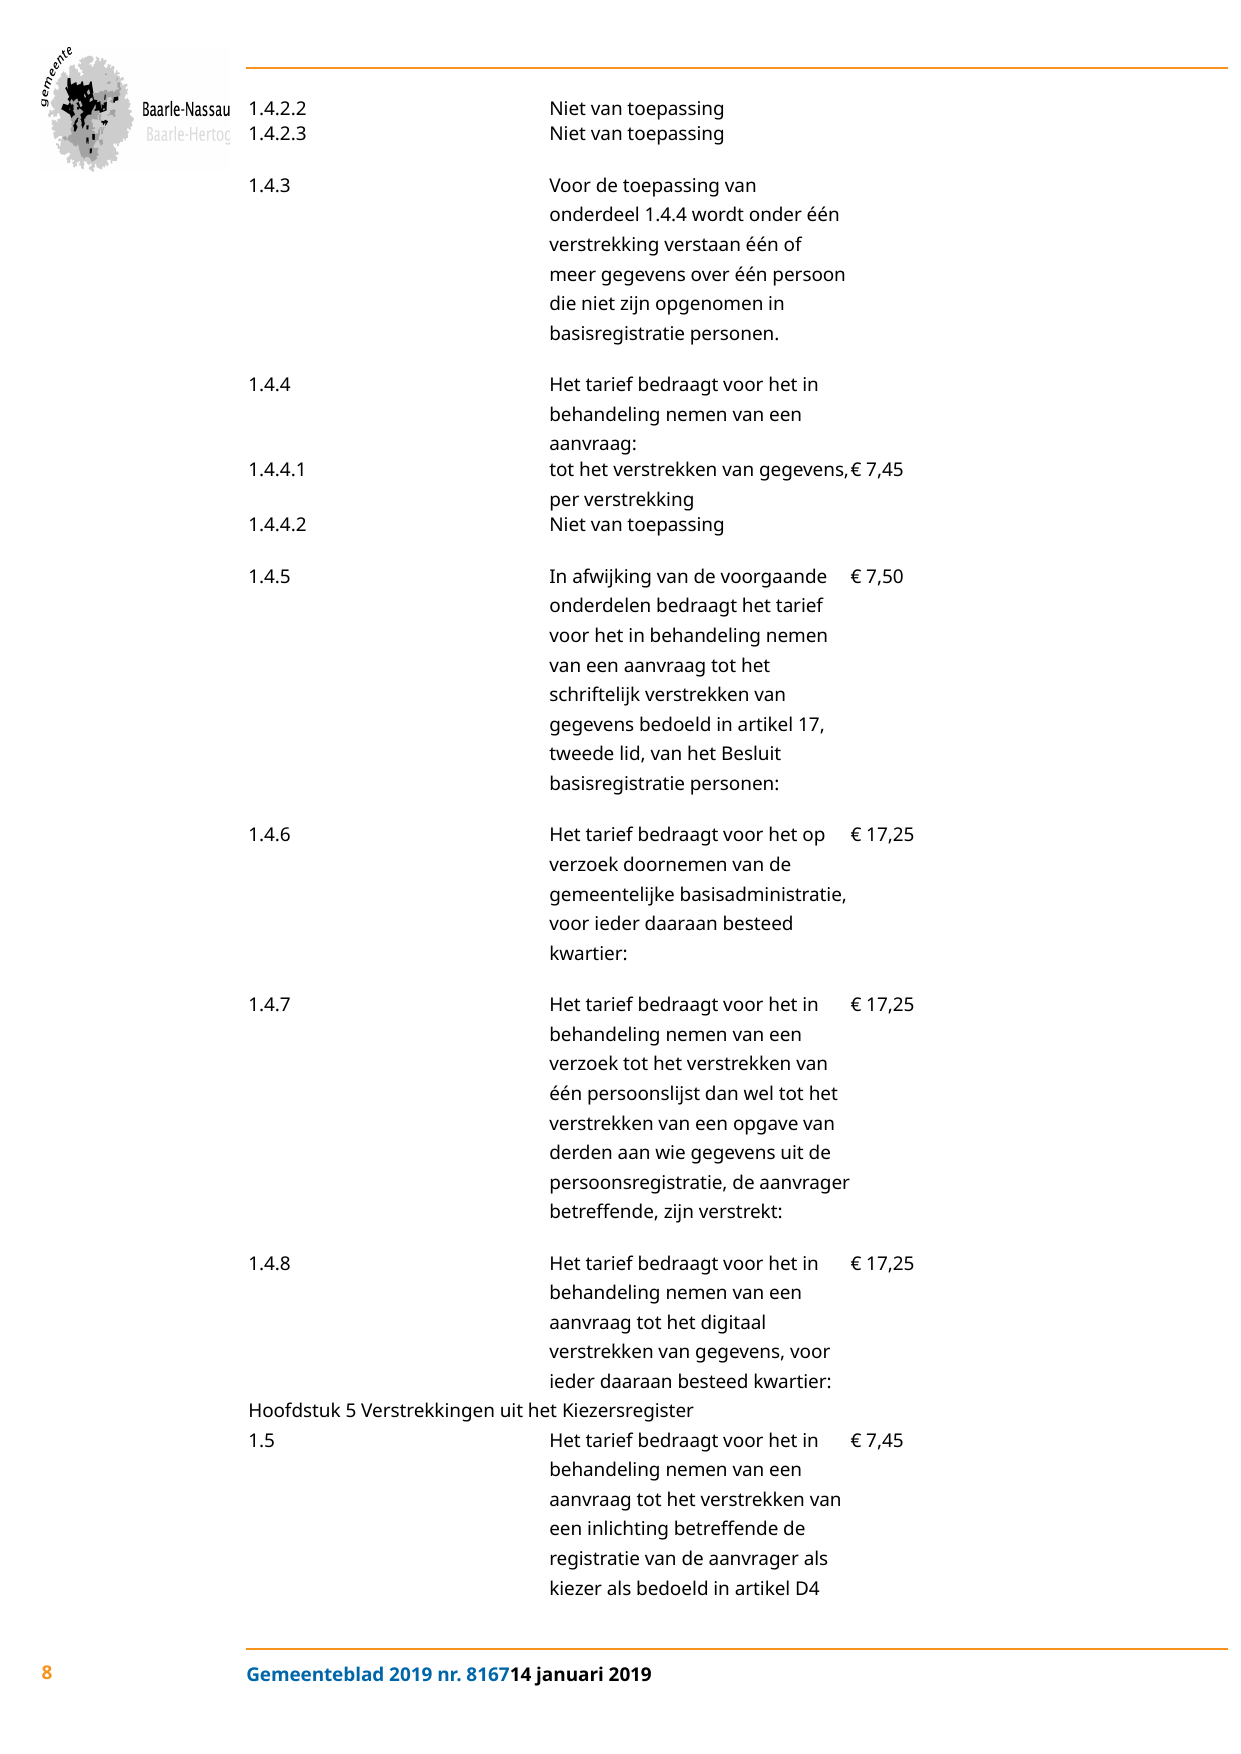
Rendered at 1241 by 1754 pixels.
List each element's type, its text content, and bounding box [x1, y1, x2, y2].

table_cell [850, 95, 1152, 121]
table_cell 1.4.6 [248, 822, 549, 966]
table_cell Niet van toepassing [549, 512, 850, 537]
table_cell Het tarief bedraagt voor het in behandeling nemen van een aanvraag tot het digitaal verstrekken van gegevens, voor ieder daaraan besteed kwartier: [549, 1250, 850, 1394]
text Hoofdstuk 5 Verstrekkingen uit het Kiezersregister [248, 1397, 1152, 1423]
table_cell [248, 796, 549, 822]
table_cell 1.4.8 [248, 1250, 549, 1394]
table_cell [850, 371, 1152, 456]
table_cell [549, 146, 850, 172]
table_cell 1.4.4.2 [248, 512, 549, 537]
table_header Het tarief bedraagt voor het in behandeling nemen van een aanvraag tot het verstrekken van een inlichting betreffende de registratie van de aanvrager als kiezer als bedoeld in artikel D4 [549, 1427, 850, 1601]
picture [41, 47, 231, 172]
table_cell € 17,25 [850, 1250, 1152, 1394]
table_cell [850, 346, 1152, 371]
table_cell Niet van toepassing [549, 121, 850, 146]
table_cell 1.4.7 [248, 991, 549, 1224]
table_cell 1.4.2.2 [248, 95, 549, 121]
table_cell € 7,50 [850, 563, 1152, 796]
table_cell [248, 966, 549, 991]
table_cell [850, 146, 1152, 172]
table_cell In afwijking van de voorgaande onderdelen bedraagt het tarief voor het in behandeling nemen van een aanvraag tot het schriftelijk verstrekken van gegevens bedoeld in artikel 17, tweede lid, van het Besluit basisregistratie personen: [549, 563, 850, 796]
table_cell [248, 346, 549, 371]
table_cell [549, 966, 850, 991]
table_cell [850, 121, 1152, 146]
table_cell [248, 537, 549, 563]
table_cell [549, 346, 850, 371]
table_cell 1.4.4.1 [248, 456, 549, 512]
table_cell [248, 146, 549, 172]
table_cell € 17,25 [850, 822, 1152, 966]
table_cell [549, 796, 850, 822]
table_cell tot het verstrekken van gegevens, per verstrekking [549, 456, 850, 512]
table_cell Het tarief bedraagt voor het in behandeling nemen van een aanvraag: [549, 371, 850, 456]
table_cell Niet van toepassing [549, 95, 850, 121]
table_cell [549, 537, 850, 563]
table_cell € 17,25 [850, 991, 1152, 1224]
table_cell 1.4.4 [248, 371, 549, 456]
table_cell 1.4.2.3 [248, 121, 549, 146]
table_cell [850, 537, 1152, 563]
table_cell [850, 172, 1152, 346]
table_header € 7,45 [850, 1427, 1152, 1601]
table_cell [549, 1224, 850, 1250]
table_header 1.5 [248, 1427, 549, 1601]
table_cell Het tarief bedraagt voor het op verzoek doornemen van de gemeentelijke basisadministratie, voor ieder daaraan besteed kwartier: [549, 822, 850, 966]
table_cell [248, 1224, 549, 1250]
table_cell Voor de toepassing van onderdeel 1.4.4 wordt onder één verstrekking verstaan één of meer gegevens over één persoon die niet zijn opgenomen in basisregistratie personen. [549, 172, 850, 346]
table_cell [850, 966, 1152, 991]
table_cell 1.4.3 [248, 172, 549, 346]
table_cell Het tarief bedraagt voor het in behandeling nemen van een verzoek tot het verstrekken van één persoonslijst dan wel tot het verstrekken van een opgave van derden aan wie gegevens uit de persoonsregistratie, de aanvrager betreffende, zijn verstrekt: [549, 991, 850, 1224]
table_cell [850, 1224, 1152, 1250]
table_cell € 7,45 [850, 456, 1152, 512]
table_cell 1.4.5 [248, 563, 549, 796]
table_cell [850, 796, 1152, 822]
table_cell [850, 512, 1152, 537]
